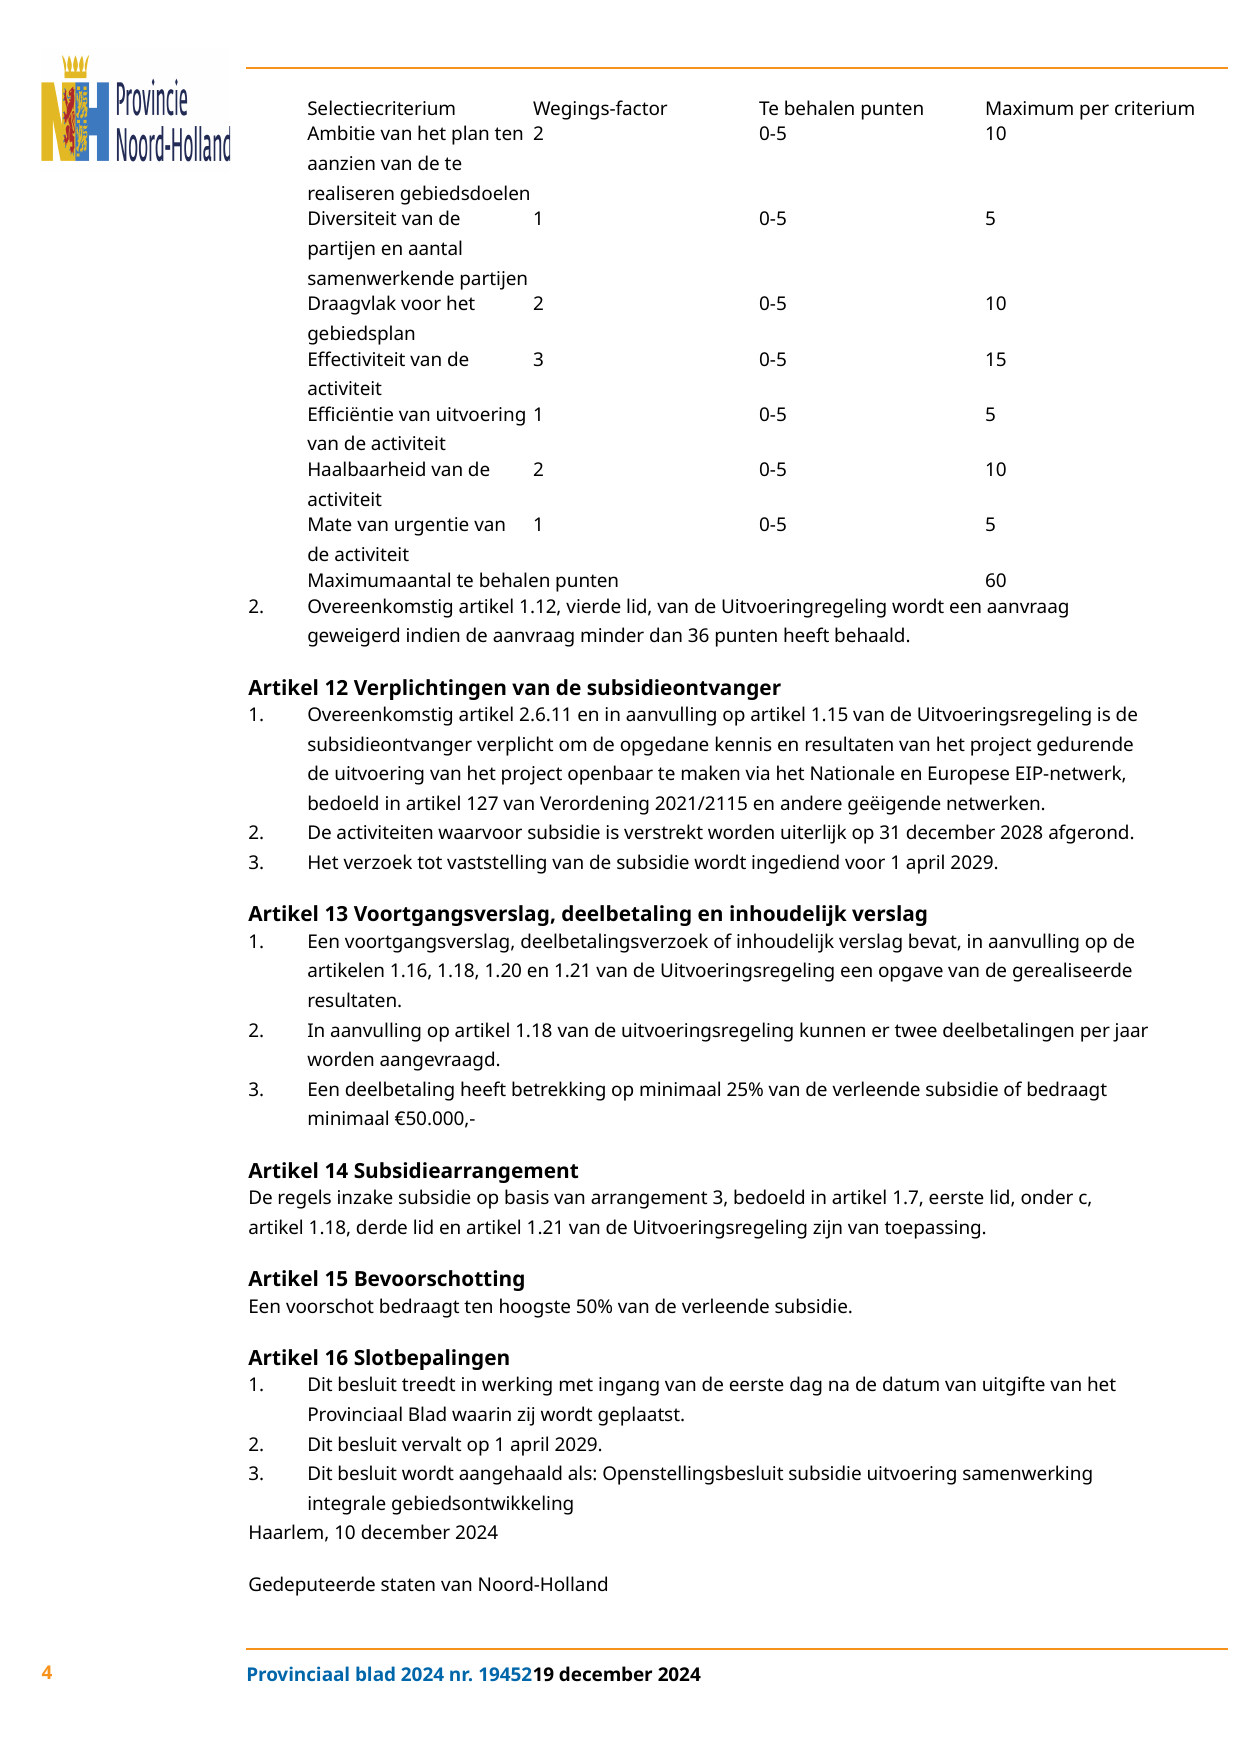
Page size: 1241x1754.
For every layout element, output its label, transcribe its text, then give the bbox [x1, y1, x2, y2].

table_cell Diversiteit van de partijen en aantal samenwerkende partijen [307, 206, 533, 290]
table_cell 2 [533, 121, 759, 206]
table_cell 10 [985, 290, 1211, 346]
list Dit besluit vervalt op 1 april 2029. [248, 1431, 1152, 1457]
list In aanvulling op artikel 1.18 van de uitvoeringsregeling kunnen er twee deelbetalingen per jaar worden aangevraagd. [248, 1017, 1152, 1072]
table_header Te behalen punten [759, 95, 985, 121]
table_cell 3 [533, 346, 759, 401]
table_header Maximum per criterium [985, 95, 1211, 121]
table_cell 15 [985, 346, 1211, 401]
table_cell Draagvlak voor het gebiedsplan [307, 290, 533, 346]
list Dit besluit treedt in werking met ingang van de eerste dag na de datum van uitgifte van het Provinciaal Blad waarin zij wordt geplaatst. [248, 1372, 1152, 1427]
list Een deelbetaling heeft betrekking op minimaal 25% van de verleende subsidie of bedraagt minimaal €50.000,- [248, 1076, 1152, 1131]
text Haarlem, 10 december 2024 [248, 1519, 1152, 1545]
table_cell 5 [985, 512, 1211, 567]
text Artikel 12 Verplichtingen van de subsidieontvanger [248, 673, 1152, 701]
table_cell 2 [533, 456, 759, 512]
table_cell 2 [533, 290, 759, 346]
table_cell 0-5 [759, 290, 985, 346]
table_cell 0-5 [759, 512, 985, 567]
table_cell 0-5 [759, 121, 985, 206]
table_cell 5 [985, 401, 1211, 456]
text Gedeputeerde staten van Noord-Holland [248, 1571, 1152, 1597]
table_header Wegings-factor [533, 95, 759, 121]
picture [41, 47, 231, 172]
list Een voortgangsverslag, deelbetalingsverzoek of inhoudelijk verslag bevat, in aanvulling op de artikelen 1.16, 1.18, 1.20 en 1.21 van de Uitvoeringsregeling een opgave van de gerealiseerde resultaten. [248, 928, 1152, 1013]
list Overeenkomstig artikel 1.12, vierde lid, van de Uitvoeringregeling wordt een aanvraag geweigerd indien de aanvraag minder dan 36 punten heeft behaald. [248, 593, 1152, 648]
list Dit besluit wordt aangehaald als: Openstellingsbesluit subsidie uitvoering samenwerking integrale gebiedsontwikkeling [248, 1460, 1152, 1516]
list Overeenkomstig artikel 2.6.11 en in aanvulling op artikel 1.15 van de Uitvoeringsregeling is de subsidieontvanger verplicht om de opgedane kennis en resultaten van het project gedurende de uitvoering van het project openbaar te maken via het Nationale en Europese EIP-netwerk, bedoeld in artikel 127 van Verordening 2021/2115 en andere geëigende netwerken. [248, 701, 1152, 816]
text Een voorschot bedraagt ten hoogste 50% van de verleende subsidie. [248, 1293, 1152, 1318]
table_cell 0-5 [759, 206, 985, 290]
text Artikel 13 Voortgangsverslag, deelbetaling en inhoudelijk verslag [248, 899, 1152, 928]
table_cell 5 [985, 206, 1211, 290]
text Artikel 14 Subsidiearrangement [248, 1156, 1152, 1184]
table_cell 0-5 [759, 456, 985, 512]
table_cell Effectiviteit van de activiteit [307, 346, 533, 401]
table_cell 60 [985, 567, 1211, 593]
text Artikel 16 Slotbepalingen [248, 1343, 1152, 1372]
table_cell 10 [985, 456, 1211, 512]
list Het verzoek tot vaststelling van de subsidie wordt ingediend voor 1 april 2029. [248, 849, 1152, 875]
table_header Selectiecriterium [307, 95, 533, 121]
table_cell 10 [985, 121, 1211, 206]
text De regels inzake subsidie op basis van arrangement 3, bedoeld in artikel 1.7, eerste lid, onder c, artikel 1.18, derde lid en artikel 1.21 van de Uitvoeringsregeling zijn van toepassing. [248, 1184, 1152, 1240]
table_cell Haalbaarheid van de activiteit [307, 456, 533, 512]
table_cell 1 [533, 512, 759, 567]
text Artikel 15 Bevoorschotting [248, 1264, 1152, 1293]
table_cell 0-5 [759, 401, 985, 456]
table_cell 1 [533, 401, 759, 456]
table_cell Maximumaantal te behalen punten [307, 567, 985, 593]
table_cell Ambitie van het plan ten aanzien van de te realiseren gebiedsdoelen [307, 121, 533, 206]
table_cell Efficiëntie van uitvoering van de activiteit [307, 401, 533, 456]
table_cell Mate van urgentie van de activiteit [307, 512, 533, 567]
list De activiteiten waarvoor subsidie is verstrekt worden uiterlijk op 31 december 2028 afgerond. [248, 819, 1152, 845]
table_cell 0-5 [759, 346, 985, 401]
table_cell 1 [533, 206, 759, 290]
